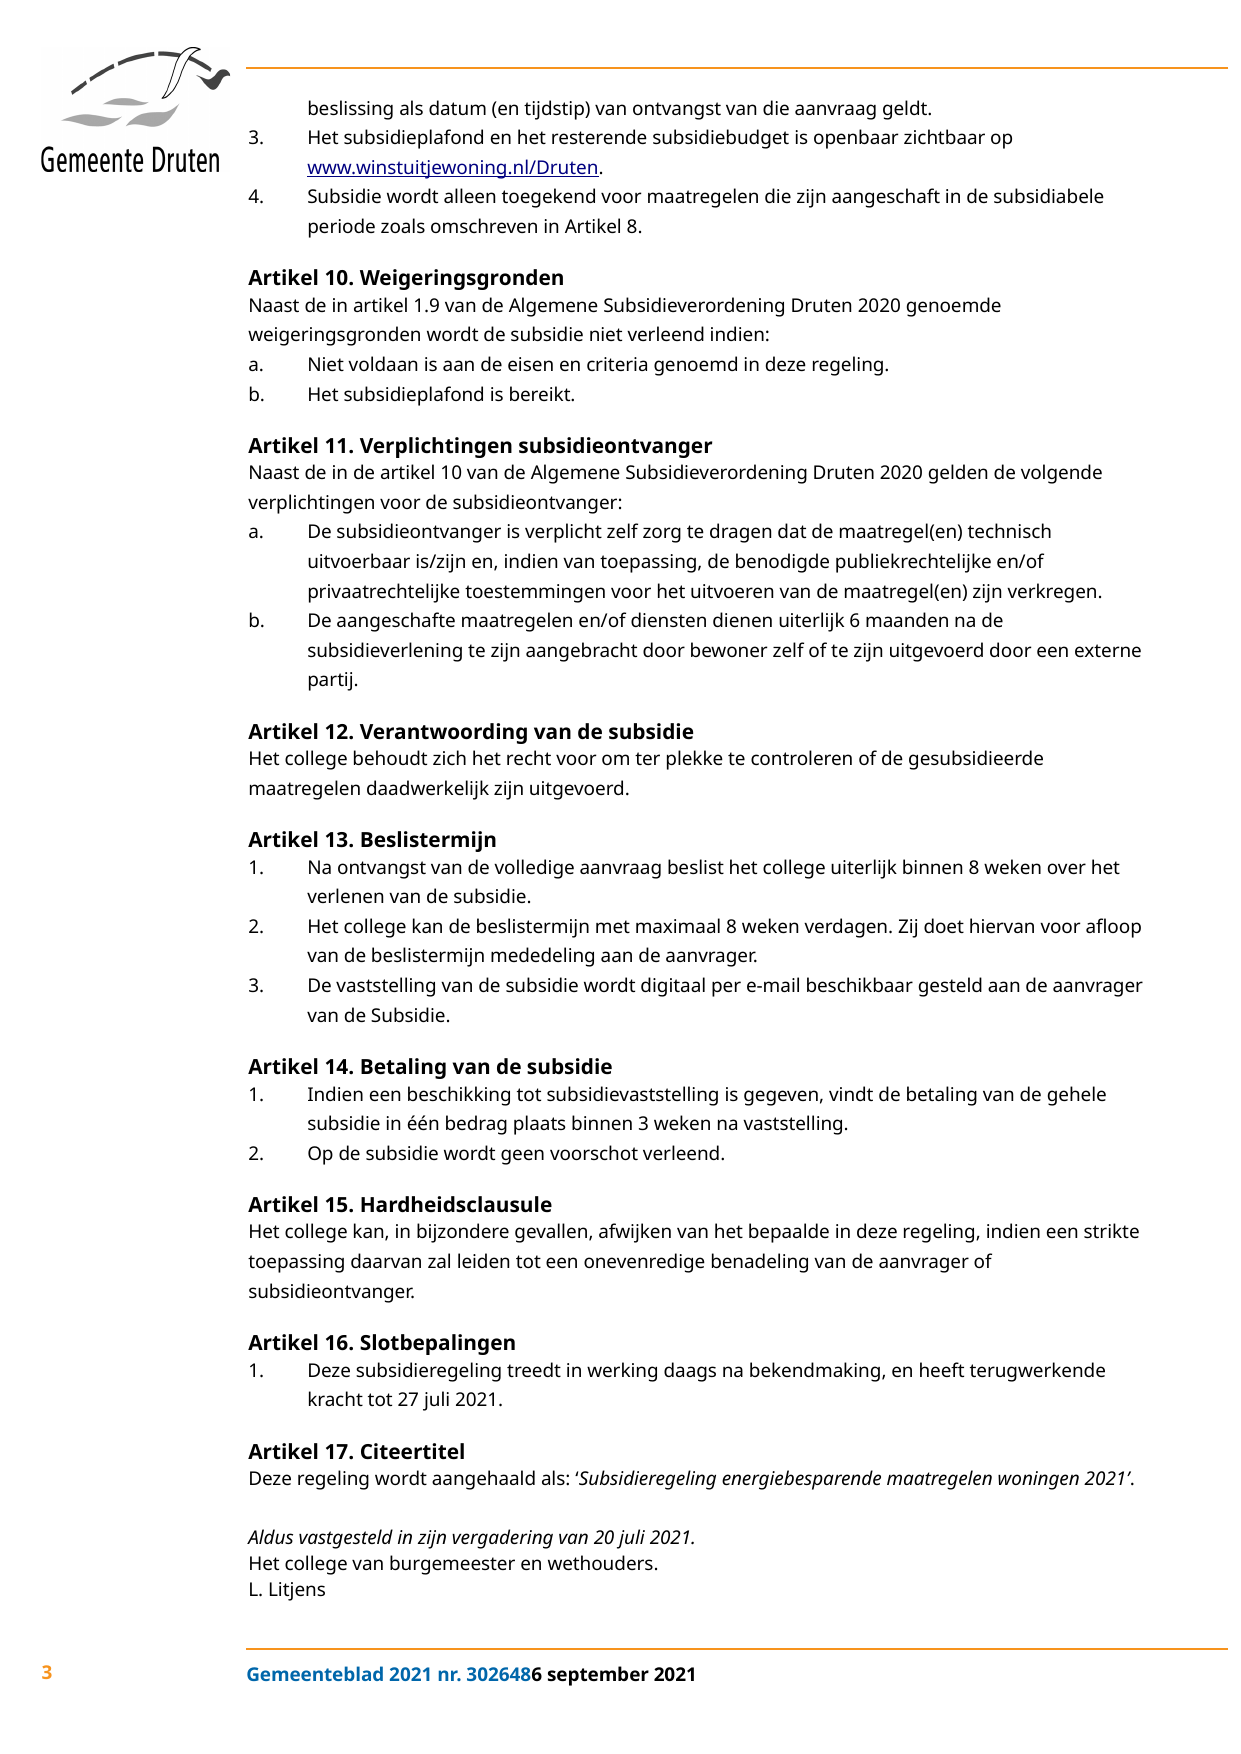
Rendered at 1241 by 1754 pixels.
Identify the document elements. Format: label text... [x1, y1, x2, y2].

list Het subsidieplafond is bereikt. [248, 381, 1152, 406]
picture [41, 47, 231, 172]
text Artikel 14. Betaling van de subsidie [248, 1052, 1152, 1081]
text Aldus vastgesteld in zijn vergadering van 20 juli 2021. [248, 1524, 1152, 1550]
text Artikel 17. Citeertitel [248, 1437, 1152, 1465]
list De subsidieontvanger is verplicht zelf zorg te dragen dat de maatregel(en) technisch uitvoerbaar is/zijn en, indien van toepassing, de benodigde publiekrechtelijke en/of privaatrechtelijke toestemmingen voor het uitvoeren van de maatregel(en) zijn verkregen. [248, 519, 1152, 604]
list De vaststelling van de subsidie wordt digitaal per e-mail beschikbaar gesteld aan de aanvrager van de Subsidie. [248, 972, 1152, 1028]
text Artikel 10. Weigeringsgronden [248, 263, 1152, 292]
list De aangeschafte maatregelen en/of diensten dienen uiterlijk 6 maanden na de subsidieverlening te zijn aangebracht door bewoner zelf of te zijn uitgevoerd door een externe partij. [248, 607, 1152, 692]
text Deze regeling wordt aangehaald als: ‘Subsidieregeling energiebesparende maatregelen woningen 2021’. [248, 1465, 1152, 1491]
text Artikel 13. Beslistermijn [248, 826, 1152, 854]
text Artikel 11. Verplichtingen subsidieontvanger [248, 431, 1152, 459]
list beslissing als datum (en tijdstip) van ontvangst van die aanvraag geldt. [248, 95, 1152, 121]
text Artikel 12. Verantwoording van de subsidie [248, 717, 1152, 746]
text Artikel 16. Slotbepalingen [248, 1328, 1152, 1357]
list Op de subsidie wordt geen voorschot verleend. [248, 1140, 1152, 1166]
text Naast de in de artikel 10 van de Algemene Subsidieverordening Druten 2020 gelden de volgende verplichtingen voor de subsidieontvanger: [248, 459, 1152, 515]
list Niet voldaan is aan de eisen en criteria genoemd in deze regeling. [248, 351, 1152, 377]
list Het college kan de beslistermijn met maximaal 8 weken verdagen. Zij doet hiervan voor afloop van de beslistermijn mededeling aan de aanvrager. [248, 913, 1152, 968]
text Het college behoudt zich het recht voor om ter plekke te controleren of de gesubsidieerde maatregelen daadwerkelijk zijn uitgevoerd. [248, 746, 1152, 801]
list Na ontvangst van de volledige aanvraag beslist het college uiterlijk binnen 8 weken over het verlenen van de subsidie. [248, 854, 1152, 909]
list Deze subsidieregeling treedt in werking daags na bekendmaking, en heeft terugwerkende kracht tot 27 juli 2021. [248, 1357, 1152, 1412]
text Naast de in artikel 1.9 van de Algemene Subsidieverordening Druten 2020 genoemde weigeringsgronden wordt de subsidie niet verleend indien: [248, 292, 1152, 347]
text Het college van burgemeester en wethouders. [248, 1550, 1152, 1576]
list Subsidie wordt alleen toegekend voor maatregelen die zijn aangeschaft in de subsidiabele periode zoals omschreven in Artikel 8. [248, 183, 1152, 239]
text Het college kan, in bijzondere gevallen, afwijken van het bepaalde in deze regeling, indien een strikte toepassing daarvan zal leiden tot een onevenredige benadeling van de aanvrager of subsidieontvanger. [248, 1219, 1152, 1304]
text L. Litjens [248, 1576, 1152, 1602]
text Artikel 15. Hardheidsclausule [248, 1190, 1152, 1219]
list Het subsidieplafond en het resterende subsidiebudget is openbaar zichtbaar op www.winstuitjewoning.nl/Druten. [248, 124, 1152, 180]
list Indien een beschikking tot subsidievaststelling is gegeven, vindt de betaling van de gehele subsidie in één bedrag plaats binnen 3 weken na vaststelling. [248, 1081, 1152, 1136]
